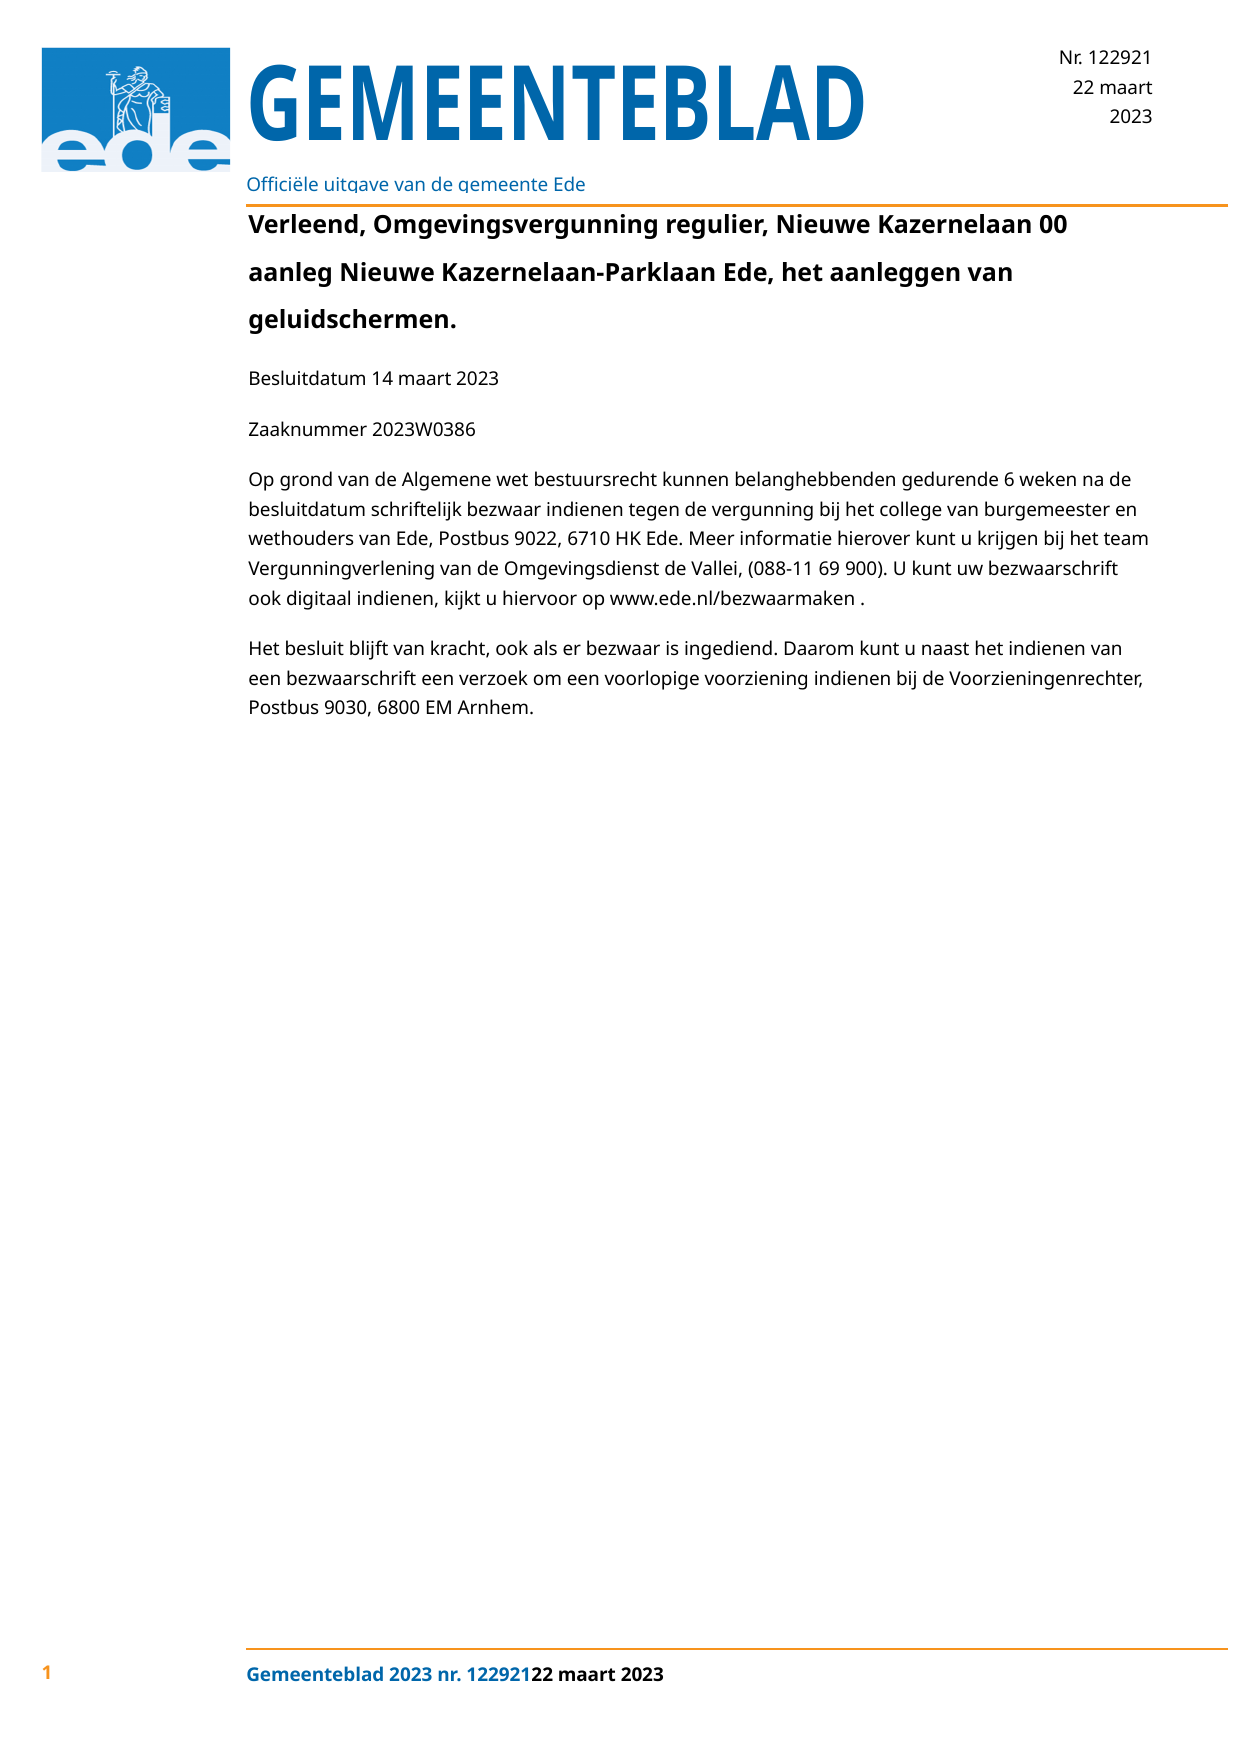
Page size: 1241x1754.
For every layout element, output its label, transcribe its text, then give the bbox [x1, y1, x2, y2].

text Besluitdatum 14 maart 2023 [248, 366, 1152, 391]
text Op grond van de Algemene wet bestuursrecht kunnen belanghebbenden gedurende 6 weken na de besluitdatum schriftelijk bezwaar indienen tegen de vergunning bij het college van burgemeester en wethouders van Ede, Postbus 9022, 6710 HK Ede. Meer informatie hierover kunt u krijgen bij het team Vergunningverlening van de Omgevingsdienst de Vallei, (088-11 69 900). U kunt uw bezwaarschrift ook digitaal indienen, kijkt u hiervoor op www.ede.nl/bezwaarmaken . [248, 466, 1152, 610]
text Verleend, Omgevingsvergunning regulier, Nieuwe Kazernelaan 00 aanleg Nieuwe Kazernelaan-Parklaan Ede, het aanleggen van geluidschermen. [248, 207, 1152, 336]
text Zaaknummer 2023W0386 [248, 416, 1152, 442]
text Het besluit blijft van kracht, ook als er bezwaar is ingediend. Daarom kunt u naast het indienen van een bezwaarschrift een verzoek om een voorlopige voorziening indienen bij de Voorzieningenrechter, Postbus 9030, 6800 EM Arnhem. [248, 635, 1152, 720]
picture [41, 47, 231, 172]
